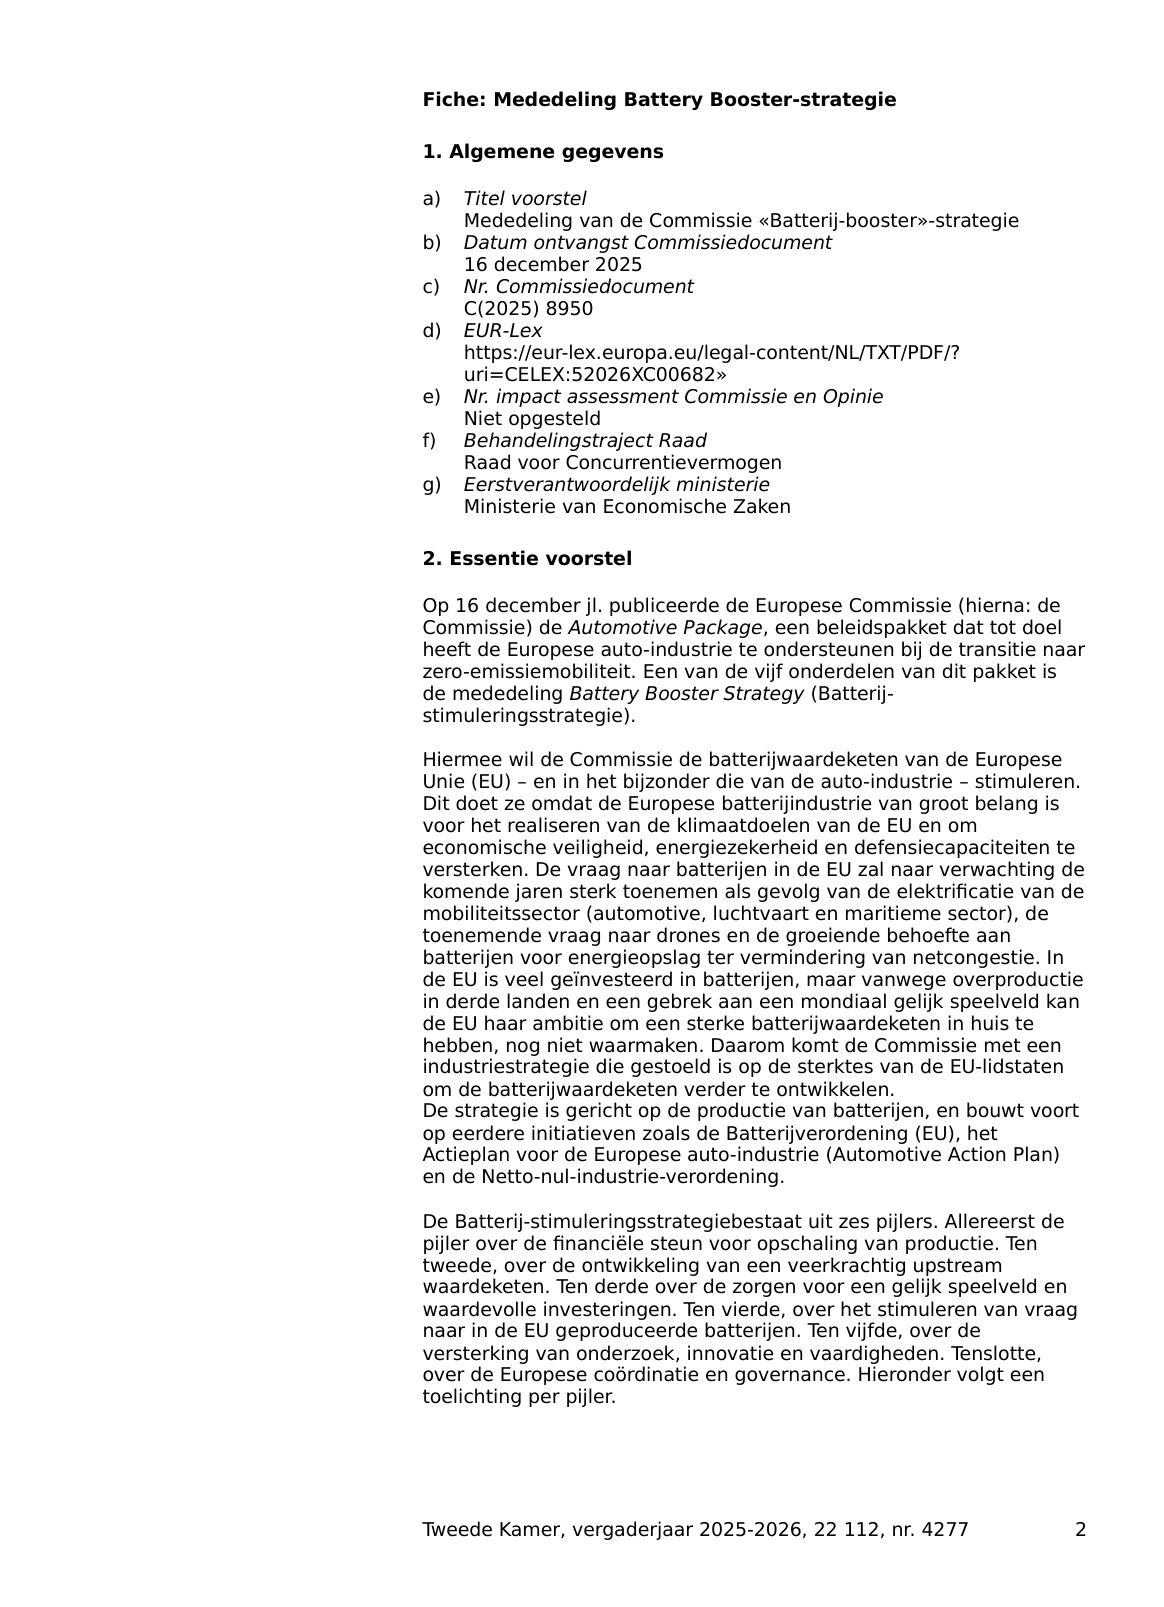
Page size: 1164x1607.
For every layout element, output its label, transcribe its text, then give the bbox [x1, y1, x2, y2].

text a) Titel voorstel [422, 188, 1087, 210]
text d) EUR-Lex [422, 320, 1087, 342]
text Niet opgesteld [464, 408, 1087, 430]
text c) Nr. Commissiedocument [422, 276, 1087, 298]
text Hiermee wil de Commissie de batterijwaardeketen van de Europese Unie (EU) – en in het bijzonder die van de auto-industrie – stimuleren. Dit doet ze omdat de Europese batterijindustrie van groot belang is voor het realiseren van de klimaatdoelen van de EU en om economische veiligheid, energiezekerheid en defensiecapaciteiten te versterken. De vraag naar batterijen in de EU zal naar verwachting de komende jaren sterk toenemen als gevolg van de elektrificatie van de mobiliteitssector (automotive, luchtvaart en maritieme sector), de toenemende vraag naar drones en de groeiende behoefte aan batterijen voor energieopslag ter vermindering van netcongestie. In de EU is veel geïnvesteerd in batterijen, maar vanwege overproductie in derde landen en een gebrek aan een mondiaal gelijk speelveld kan de EU haar ambitie om een sterke batterijwaardeketen in huis te hebben, nog niet waarmaken. Daarom komt de Commissie met een industriestrategie die gestoeld is op de sterktes van de EU-lidstaten om de batterijwaardeketen verder te ontwikkelen. [422, 749, 1087, 1100]
text Mededeling van de Commissie «Batterij-booster»-strategie [464, 210, 1087, 232]
text b) Datum ontvangst Commissiedocument [422, 232, 1087, 254]
text f) Behandelingstraject Raad [422, 430, 1087, 452]
text Ministerie van Economische Zaken [464, 496, 1087, 518]
subtitle 1. Algemene gegevens [422, 141, 1087, 163]
text e) Nr. impact assessment Commissie en Opinie [422, 386, 1087, 408]
text 16 december 2025 [464, 254, 1087, 276]
text De Batterij-stimuleringsstrategiebestaat uit zes pijlers. Allereerst de pijler over de financiële steun voor opschaling van productie. Ten tweede, over de ontwikkeling van een veerkrachtig upstream waardeketen. Ten derde over de zorgen voor een gelijk speelveld en waardevolle investeringen. Ten vierde, over het stimuleren van vraag naar in de EU geproduceerde batterijen. Ten vijfde, over de versterking van onderzoek, innovatie en vaardigheden. Tenslotte, over de Europese coördinatie en governance. Hieronder volgt een toelichting per pijler. [422, 1211, 1087, 1408]
text De strategie is gericht op de productie van batterijen, en bouwt voort op eerdere initiatieven zoals de Batterijverordening (EU), het Actieplan voor de Europese auto-industrie (Automotive Action Plan) en de Netto-nul-industrie-verordening. [422, 1100, 1087, 1188]
text Raad voor Concurrentievermogen [464, 452, 1087, 474]
text Op 16 december jl. publiceerde de Europese Commissie (hierna: de Commissie) de Automotive Package, een beleidspakket dat tot doel heeft de Europese auto-industrie te ondersteunen bij de transitie naar zero-emissiemobiliteit. Een van de vijf onderdelen van dit pakket is de mededeling Battery Booster Strategy (Batterij-stimuleringsstrategie). [422, 595, 1087, 727]
text https://eur-lex.europa.eu/legal-content/NL/TXT/PDF/?uri=CELEX:52026XC00682» [464, 342, 1087, 386]
text C(2025) 8950 [464, 298, 1087, 320]
subtitle Fiche: Mededeling Battery Booster-strategie [422, 89, 1087, 111]
subtitle 2. Essentie voorstel [422, 548, 1087, 570]
text g) Eerstverantwoordelijk ministerie [422, 474, 1087, 496]
